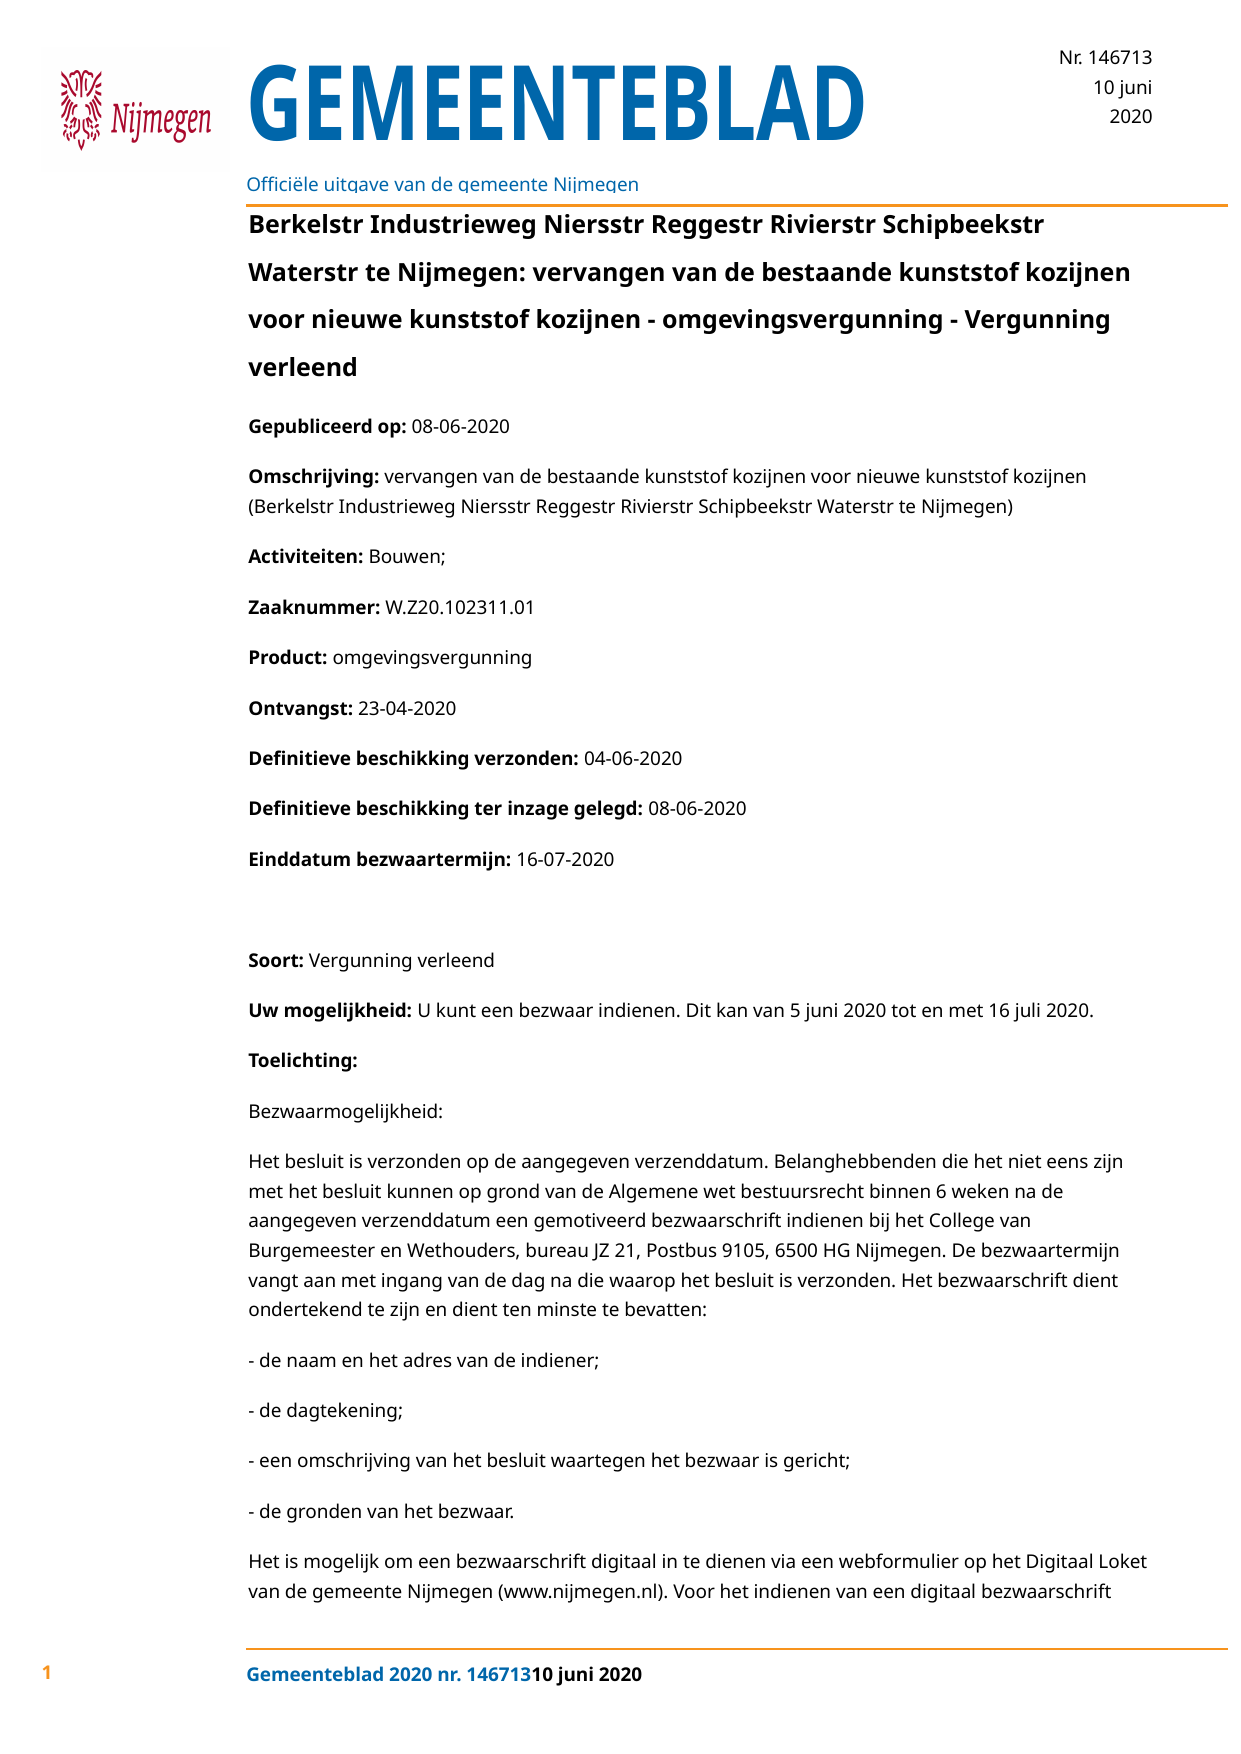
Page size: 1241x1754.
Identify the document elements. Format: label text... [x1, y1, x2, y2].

text Omschrijving: vervangen van de bestaande kunststof kozijnen voor nieuwe kunststof kozijnen (Berkelstr Industrieweg Niersstr Reggestr Rivierstr Schipbeekstr Waterstr te Nijmegen) [248, 463, 1152, 519]
text Het besluit is verzonden op de aangegeven verzenddatum. Belanghebbenden die het niet eens zijn met het besluit kunnen op grond van de Algemene wet bestuursrecht binnen 6 weken na de aangegeven verzenddatum een gemotiveerd bezwaarschrift indienen bij het College van Burgemeester en Wethouders, bureau JZ 21, Postbus 9105, 6500 HG Nijmegen. De bezwaartermijn vangt aan met ingang van de dag na die waarop het besluit is verzonden. Het bezwaarschrift dient ondertekend te zijn en dient ten minste te bevatten: [248, 1148, 1152, 1322]
text Einddatum bezwaartermijn: 16-07-2020 [248, 846, 1152, 872]
text - een omschrijving van het besluit waartegen het bezwaar is gericht; [248, 1448, 1152, 1473]
text Bezwaarmogelijkheid: [248, 1098, 1152, 1124]
text Het is mogelijk om een bezwaarschrift digitaal in te dienen via een webformulier op het Digitaal Loket van de gemeente Nijmegen (www.nijmegen.nl). Voor het indienen van een digitaal bezwaarschrift [248, 1548, 1152, 1604]
text Gepubliceerd op: 08-06-2020 [248, 413, 1152, 439]
text Soort: Vergunning verleend [248, 947, 1152, 973]
text - de dagtekening; [248, 1397, 1152, 1423]
text Zaaknummer: W.Z20.102311.01 [248, 594, 1152, 620]
text Definitieve beschikking ter inzage gelegd: 08-06-2020 [248, 796, 1152, 821]
picture [41, 47, 231, 172]
text Uw mogelijkheid: U kunt een bezwaar indienen. Dit kan van 5 juni 2020 tot en met 16 juli 2020. [248, 997, 1152, 1023]
text Toelichting: [248, 1048, 1152, 1073]
text Ontvangst: 23-04-2020 [248, 695, 1152, 721]
text - de naam en het adres van de indiener; [248, 1347, 1152, 1373]
text Berkelstr Industrieweg Niersstr Reggestr Rivierstr Schipbeekstr Waterstr te Nijmegen: vervangen van de bestaande kunststof kozijnen voor nieuwe kunststof kozijnen - omgevingsvergunning - Vergunning verleend [248, 207, 1152, 384]
text - de gronden van het bezwaar. [248, 1498, 1152, 1524]
text Activiteiten: Bouwen; [248, 543, 1152, 569]
text Definitieve beschikking verzonden: 04-06-2020 [248, 745, 1152, 771]
text Product: omgevingsvergunning [248, 644, 1152, 670]
